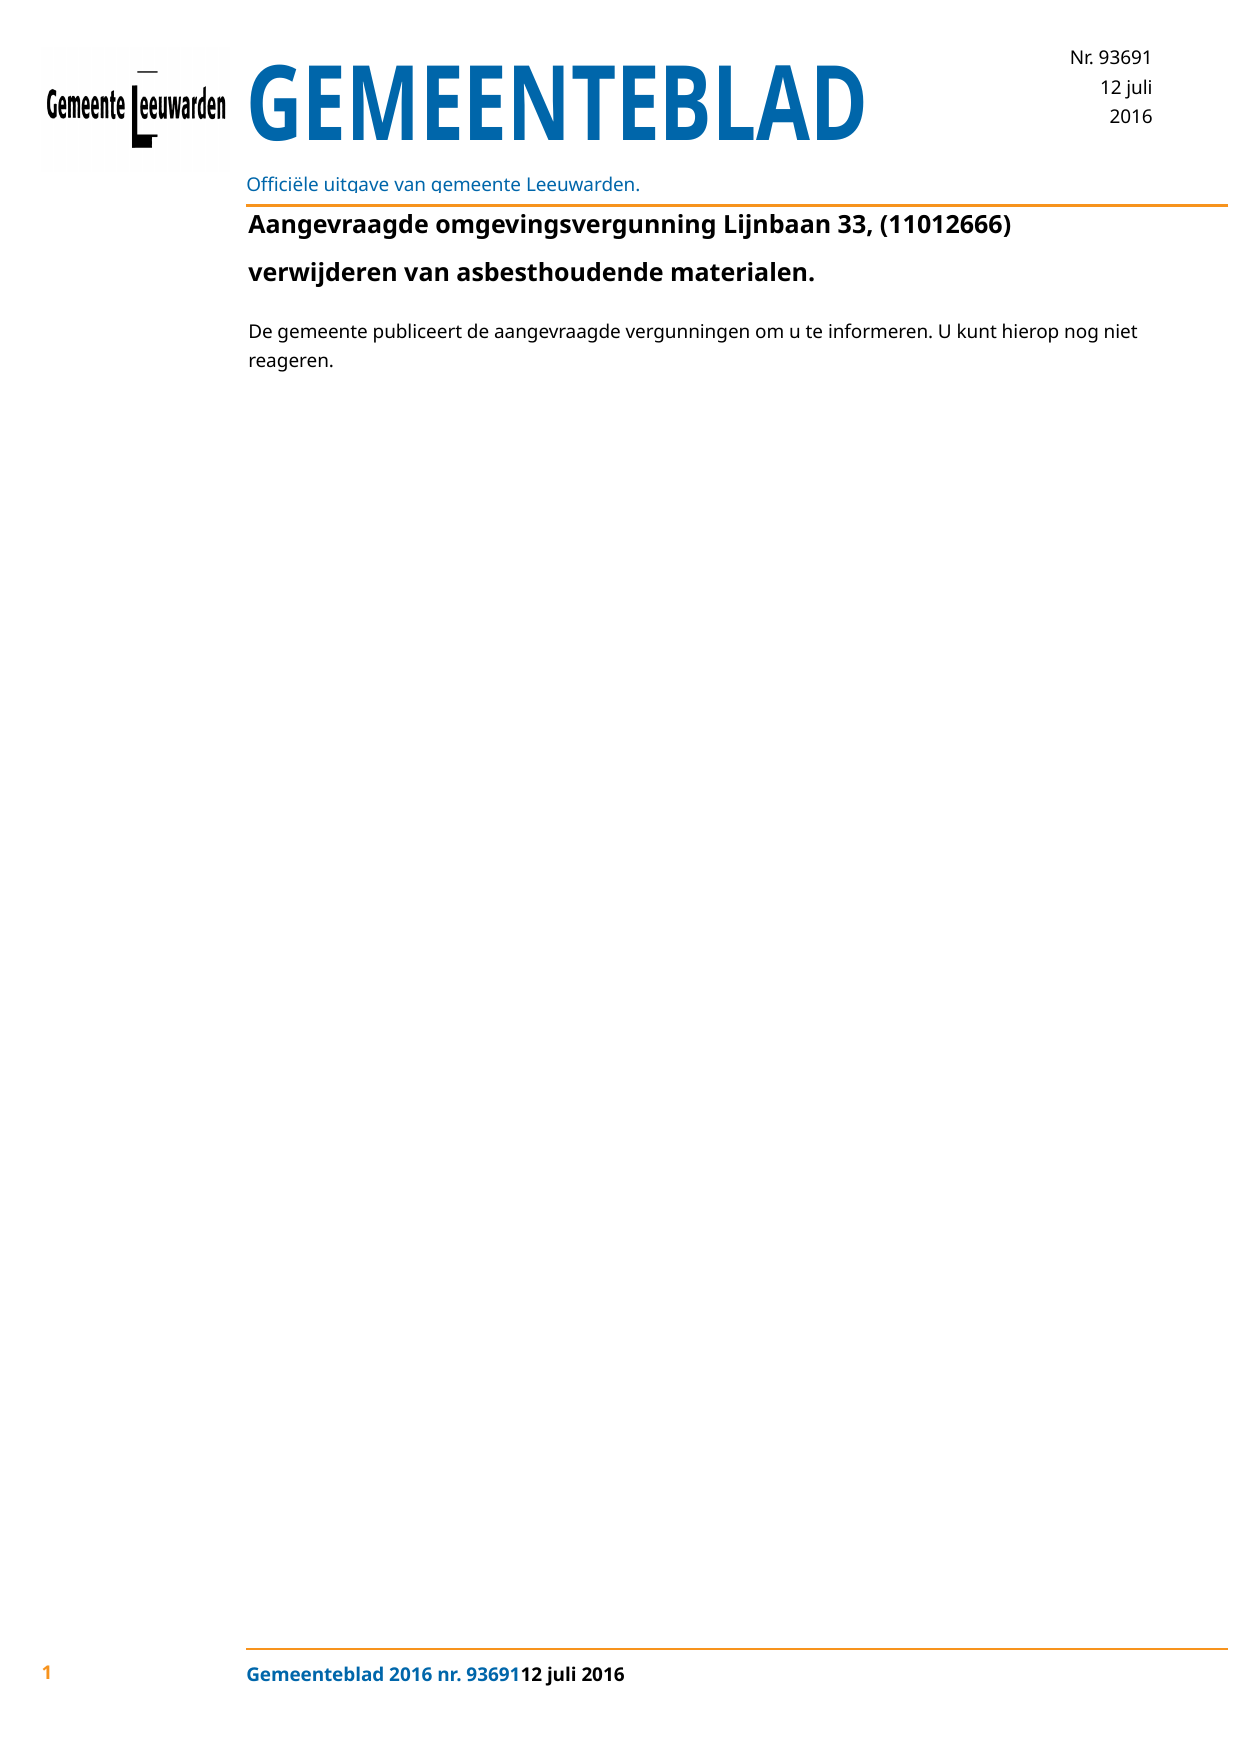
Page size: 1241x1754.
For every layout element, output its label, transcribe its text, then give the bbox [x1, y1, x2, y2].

picture [41, 47, 231, 172]
text De gemeente publiceert de aangevraagde vergunningen om u te informeren. U kunt hierop nog niet reageren. [248, 318, 1152, 373]
text Aangevraagde omgevingsvergunning Lijnbaan 33, (11012666) verwijderen van asbesthoudende materialen. [248, 207, 1152, 288]
